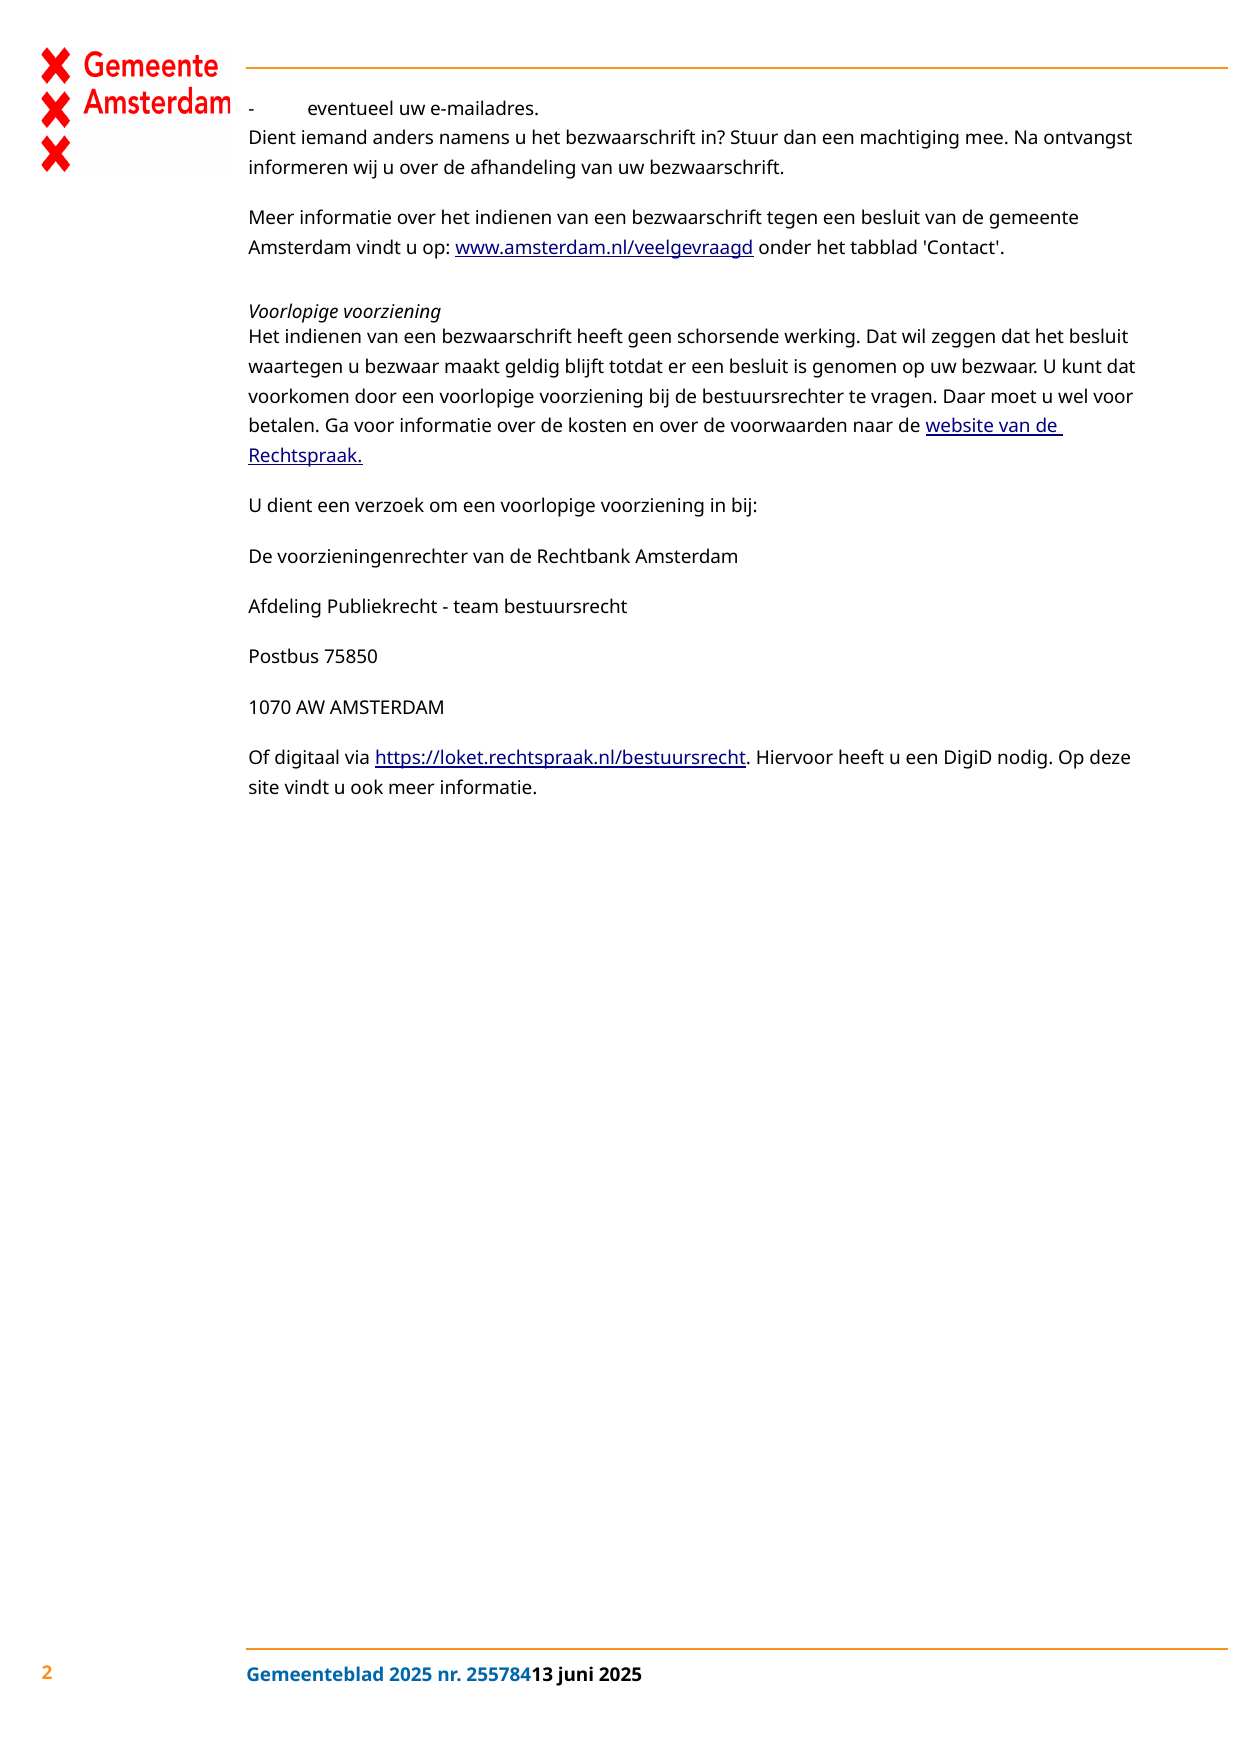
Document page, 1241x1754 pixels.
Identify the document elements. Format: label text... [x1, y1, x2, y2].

text Meer informatie over het indienen van een bezwaarschrift tegen een besluit van de gemeente Amsterdam vindt u op: www.amsterdam.nl/veelgevraagd onder het tabblad 'Contact'. [248, 204, 1152, 260]
text 1070 AW AMSTERDAM [248, 694, 1152, 720]
picture [41, 47, 231, 172]
text Postbus 75850 [248, 644, 1152, 669]
text Dient iemand anders namens u het bezwaarschrift in? Stuur dan een machtiging mee. Na ontvangst informeren wij u over de afhandeling van uw bezwaarschrift. [248, 124, 1152, 180]
text Voorlopige voorziening [248, 298, 1152, 324]
text Het indienen van een bezwaarschrift heeft geen schorsende werking. Dat wil zeggen dat het besluit waartegen u bezwaar maakt geldig blijft totdat er een besluit is genomen op uw bezwaar. U kunt dat voorkomen door een voorlopige voorziening bij de bestuursrechter te vragen. Daar moet u wel voor betalen. Ga voor informatie over de kosten en over de voorwaarden naar de website van de Rechtspraak. [248, 324, 1152, 468]
list eventueel uw e-mailadres. [248, 95, 1152, 121]
text Of digitaal via https://loket.rechtspraak.nl/bestuursrecht. Hiervoor heeft u een DigiD nodig. Op deze site vindt u ook meer informatie. [248, 744, 1152, 800]
text De voorzieningenrechter van de Rechtbank Amsterdam [248, 543, 1152, 568]
text Afdeling Publiekrecht - team bestuursrecht [248, 593, 1152, 619]
text U dient een verzoek om een voorlopige voorziening in bij: [248, 492, 1152, 518]
